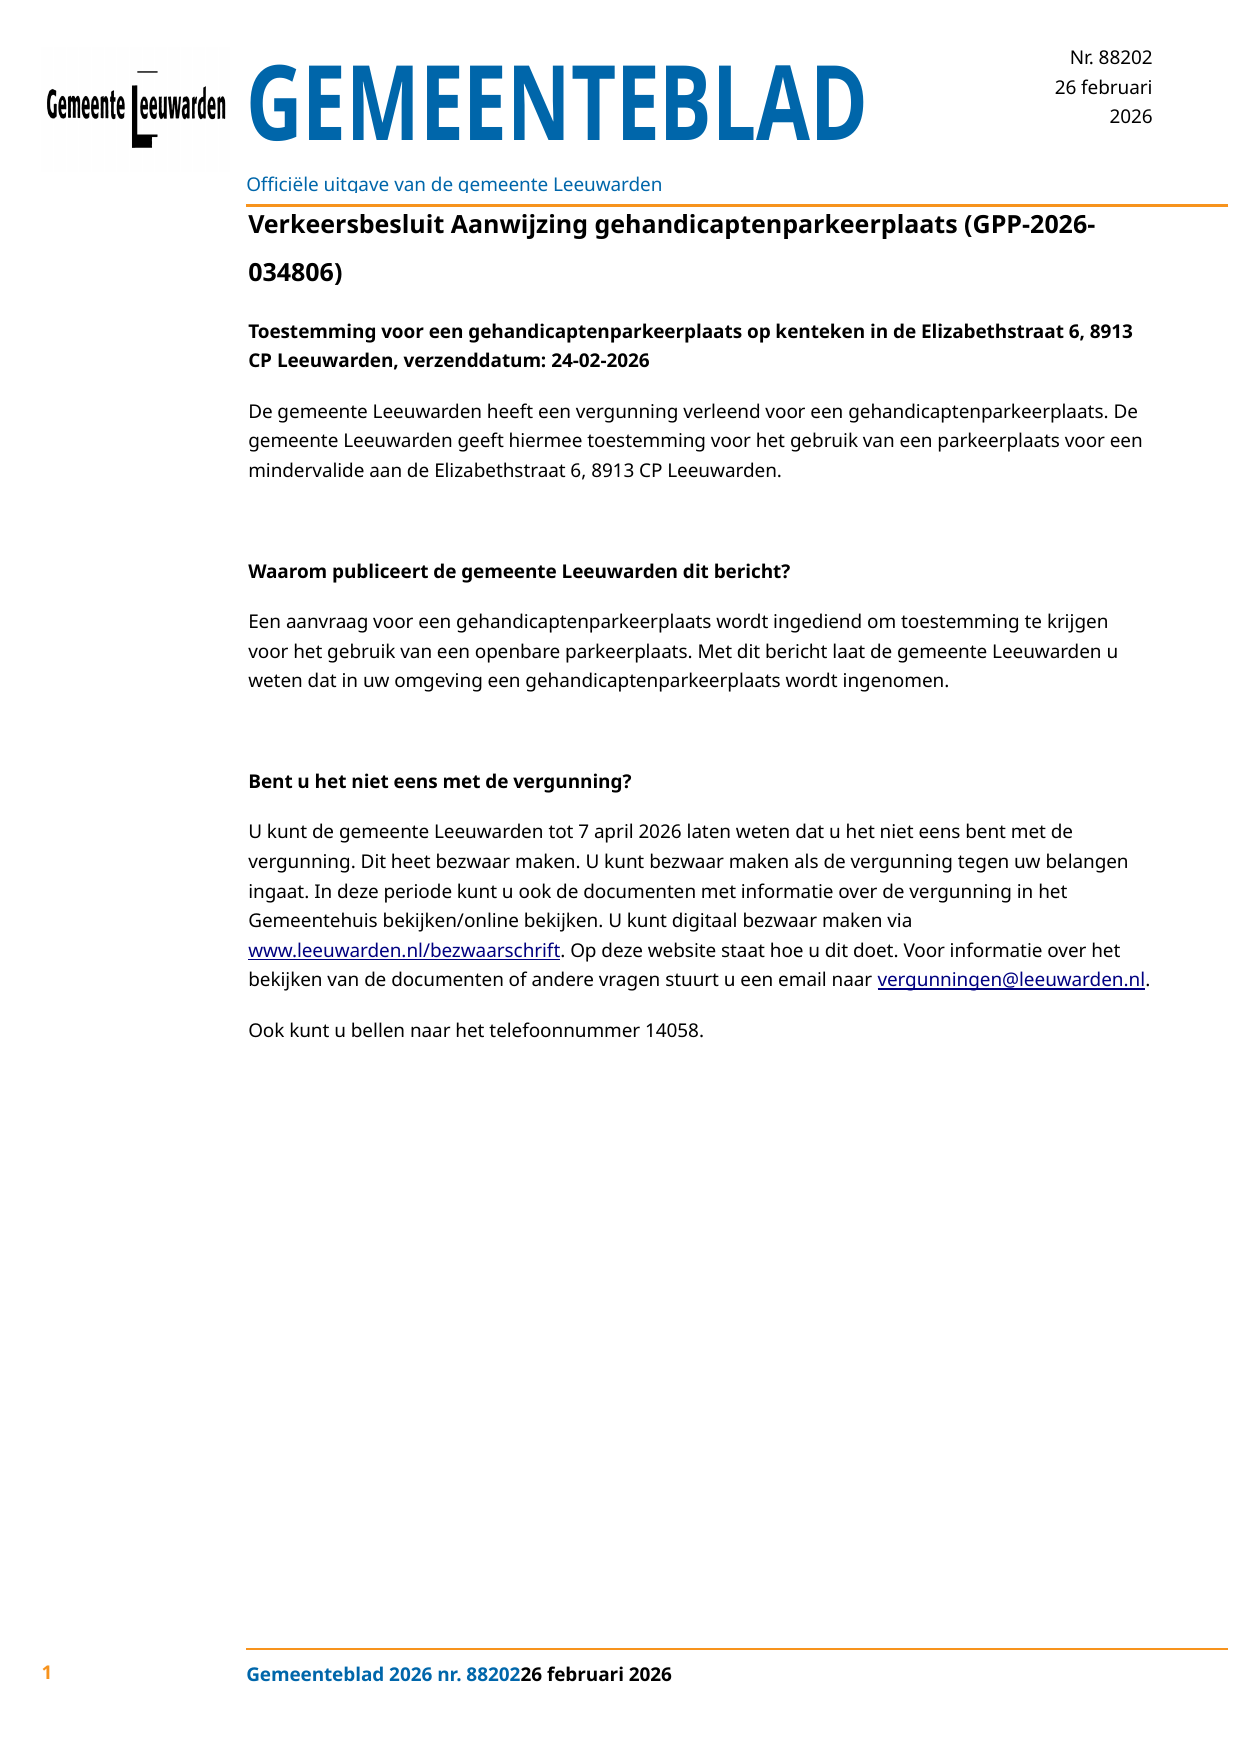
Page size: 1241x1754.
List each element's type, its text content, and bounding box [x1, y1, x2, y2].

picture [41, 47, 231, 172]
text De gemeente Leeuwarden heeft een vergunning verleend voor een gehandicaptenparkeerplaats. De gemeente Leeuwarden geeft hiermee toestemming voor het gebruik van een parkeerplaats voor een mindervalide aan de Elizabethstraat 6, 8913 CP Leeuwarden. [248, 398, 1152, 483]
text Bent u het niet eens met de vergunning? [248, 768, 1152, 794]
text Ook kunt u bellen naar het telefoonnummer 14058. [248, 1017, 1152, 1043]
text Toestemming voor een gehandicaptenparkeerplaats op kenteken in de Elizabethstraat 6, 8913 CP Leeuwarden, verzenddatum: 24-02-2026 [248, 318, 1152, 373]
text U kunt de gemeente Leeuwarden tot 7 april 2026 laten weten dat u het niet eens bent met de vergunning. Dit heet bezwaar maken. U kunt bezwaar maken als de vergunning tegen uw belangen ingaat. In deze periode kunt u ook de documenten met informatie over de vergunning in het Gemeentehuis bekijken/online bekijken. U kunt digitaal bezwaar maken via www.leeuwarden.nl/bezwaarschrift. Op deze website staat hoe u dit doet. Voor informatie over het bekijken van de documenten of andere vragen stuurt u een email naar vergunningen@leeuwarden.nl. [248, 819, 1152, 992]
text Verkeersbesluit Aanwijzing gehandicaptenparkeerplaats (GPP-2026-034806) [248, 207, 1152, 288]
text Een aanvraag voor een gehandicaptenparkeerplaats wordt ingediend om toestemming te krijgen voor het gebruik van een openbare parkeerplaats. Met dit bericht laat de gemeente Leeuwarden u weten dat in uw omgeving een gehandicaptenparkeerplaats wordt ingenomen. [248, 608, 1152, 693]
text Waarom publiceert de gemeente Leeuwarden dit bericht? [248, 558, 1152, 584]
